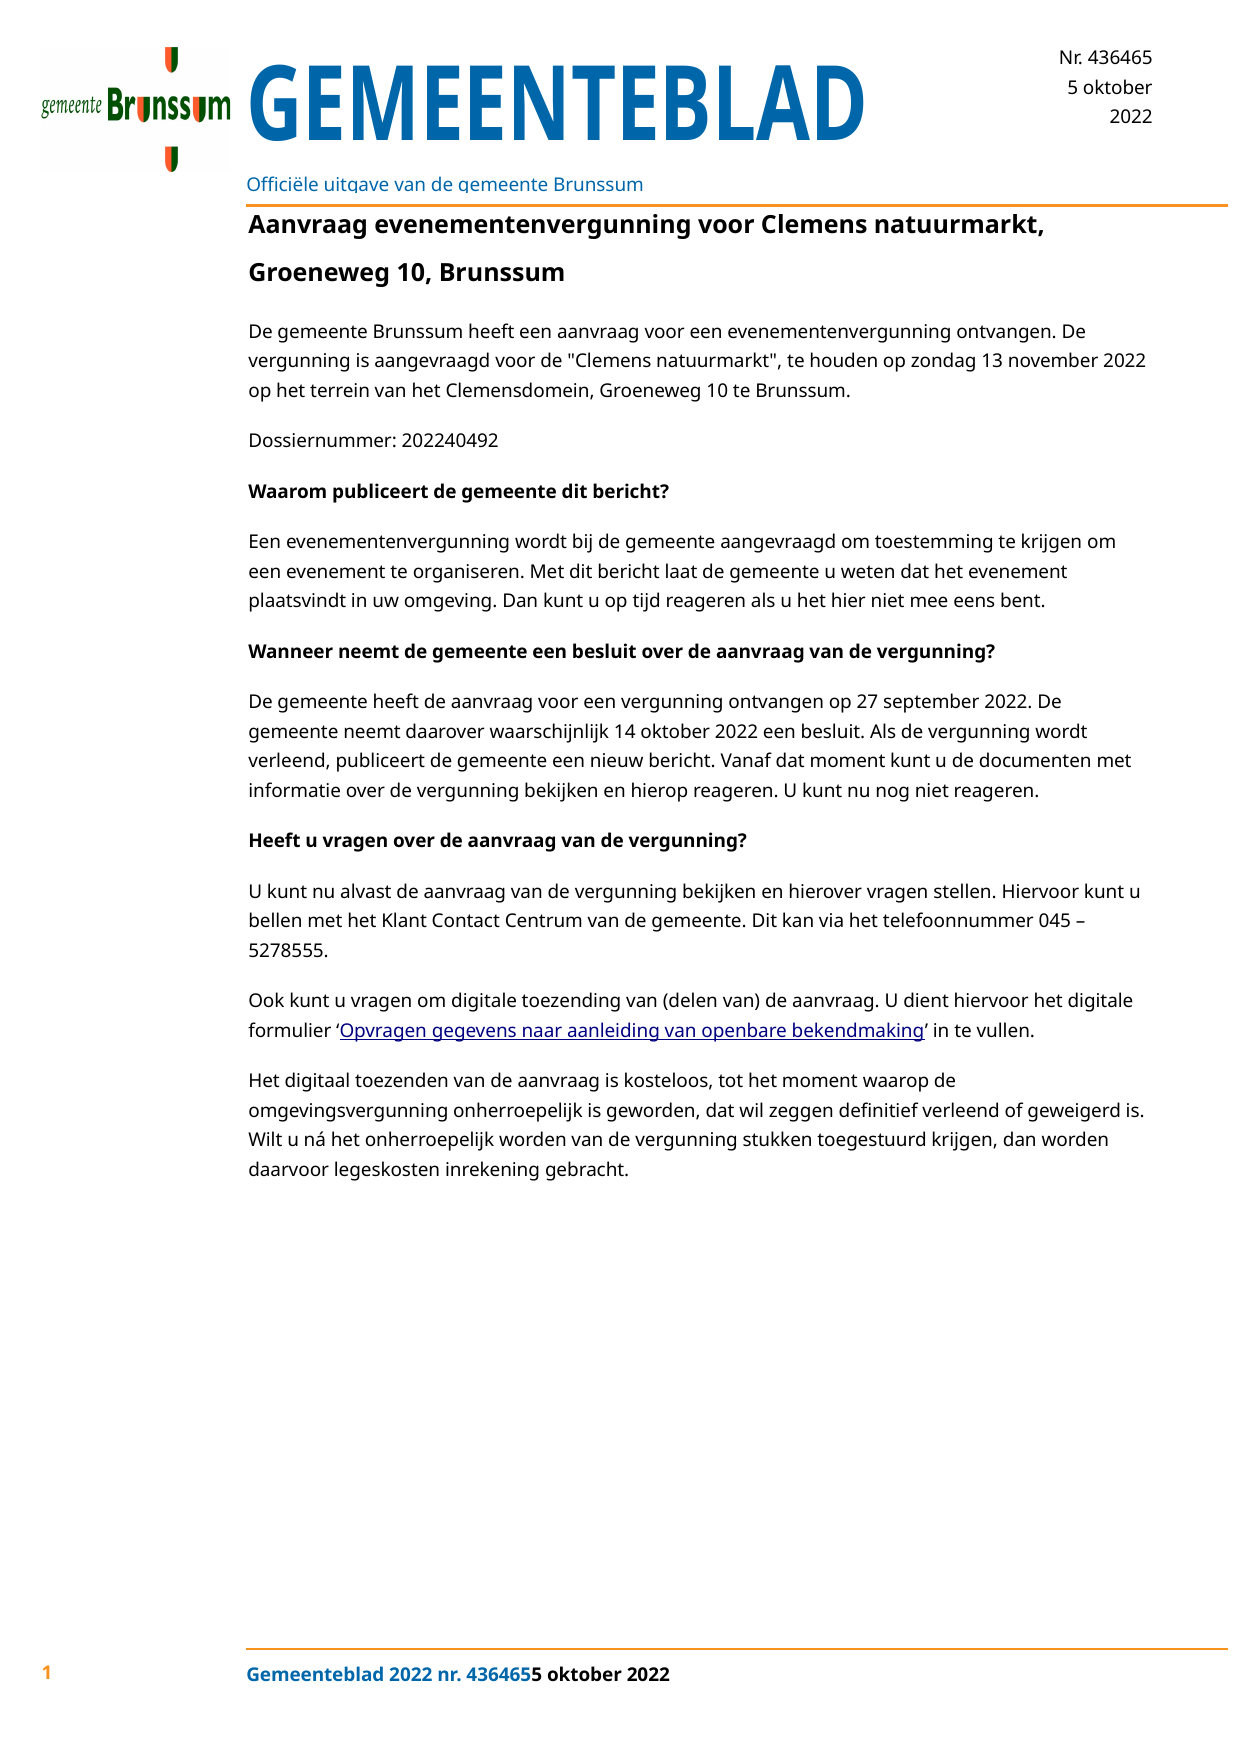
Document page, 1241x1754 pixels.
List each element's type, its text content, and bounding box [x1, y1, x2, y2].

text De gemeente Brunssum heeft een aanvraag voor een evenementenvergunning ontvangen. De vergunning is aangevraagd voor de "Clemens natuurmarkt", te houden op zondag 13 november 2022 op het terrein van het Clemensdomein, Groeneweg 10 te Brunssum. [248, 318, 1152, 403]
text Aanvraag evenementenvergunning voor Clemens natuurmarkt, Groeneweg 10, Brunssum [248, 207, 1152, 288]
text Ook kunt u vragen om digitale toezending van (delen van) de aanvraag. U dient hiervoor het digitale formulier ‘Opvragen gegevens naar aanleiding van openbare bekendmaking’ in te vullen. [248, 987, 1152, 1043]
text Waarom publiceert de gemeente dit bericht? [248, 478, 1152, 504]
picture [41, 47, 231, 172]
text Een evenementenvergunning wordt bij de gemeente aangevraagd om toestemming te krijgen om een evenement te organiseren. Met dit bericht laat de gemeente u weten dat het evenement plaatsvindt in uw omgeving. Dan kunt u op tijd reageren als u het hier niet mee eens bent. [248, 528, 1152, 613]
text Het digitaal toezenden van de aanvraag is kosteloos, tot het moment waarop de omgevingsvergunning onherroepelijk is geworden, dat wil zeggen definitief verleend of geweigerd is. Wilt u ná het onherroepelijk worden van de vergunning stukken toegestuurd krijgen, dan worden daarvoor legeskosten inrekening gebracht. [248, 1067, 1152, 1182]
text De gemeente heeft de aanvraag voor een vergunning ontvangen op 27 september 2022. De gemeente neemt daarover waarschijnlijk 14 oktober 2022 een besluit. Als de vergunning wordt verleend, publiceert de gemeente een nieuw bericht. Vanaf dat moment kunt u de documenten met informatie over de vergunning bekijken en hierop reageren. U kunt nu nog niet reageren. [248, 688, 1152, 803]
text Heeft u vragen over de aanvraag van de vergunning? [248, 827, 1152, 853]
text Dossiernummer: 202240492 [248, 427, 1152, 453]
text Wanneer neemt de gemeente een besluit over de aanvraag van de vergunning? [248, 638, 1152, 664]
text U kunt nu alvast de aanvraag van de vergunning bekijken en hierover vragen stellen. Hiervoor kunt u bellen met het Klant Contact Centrum van de gemeente. Dit kan via het telefoonnummer 045 – 5278555. [248, 878, 1152, 963]
